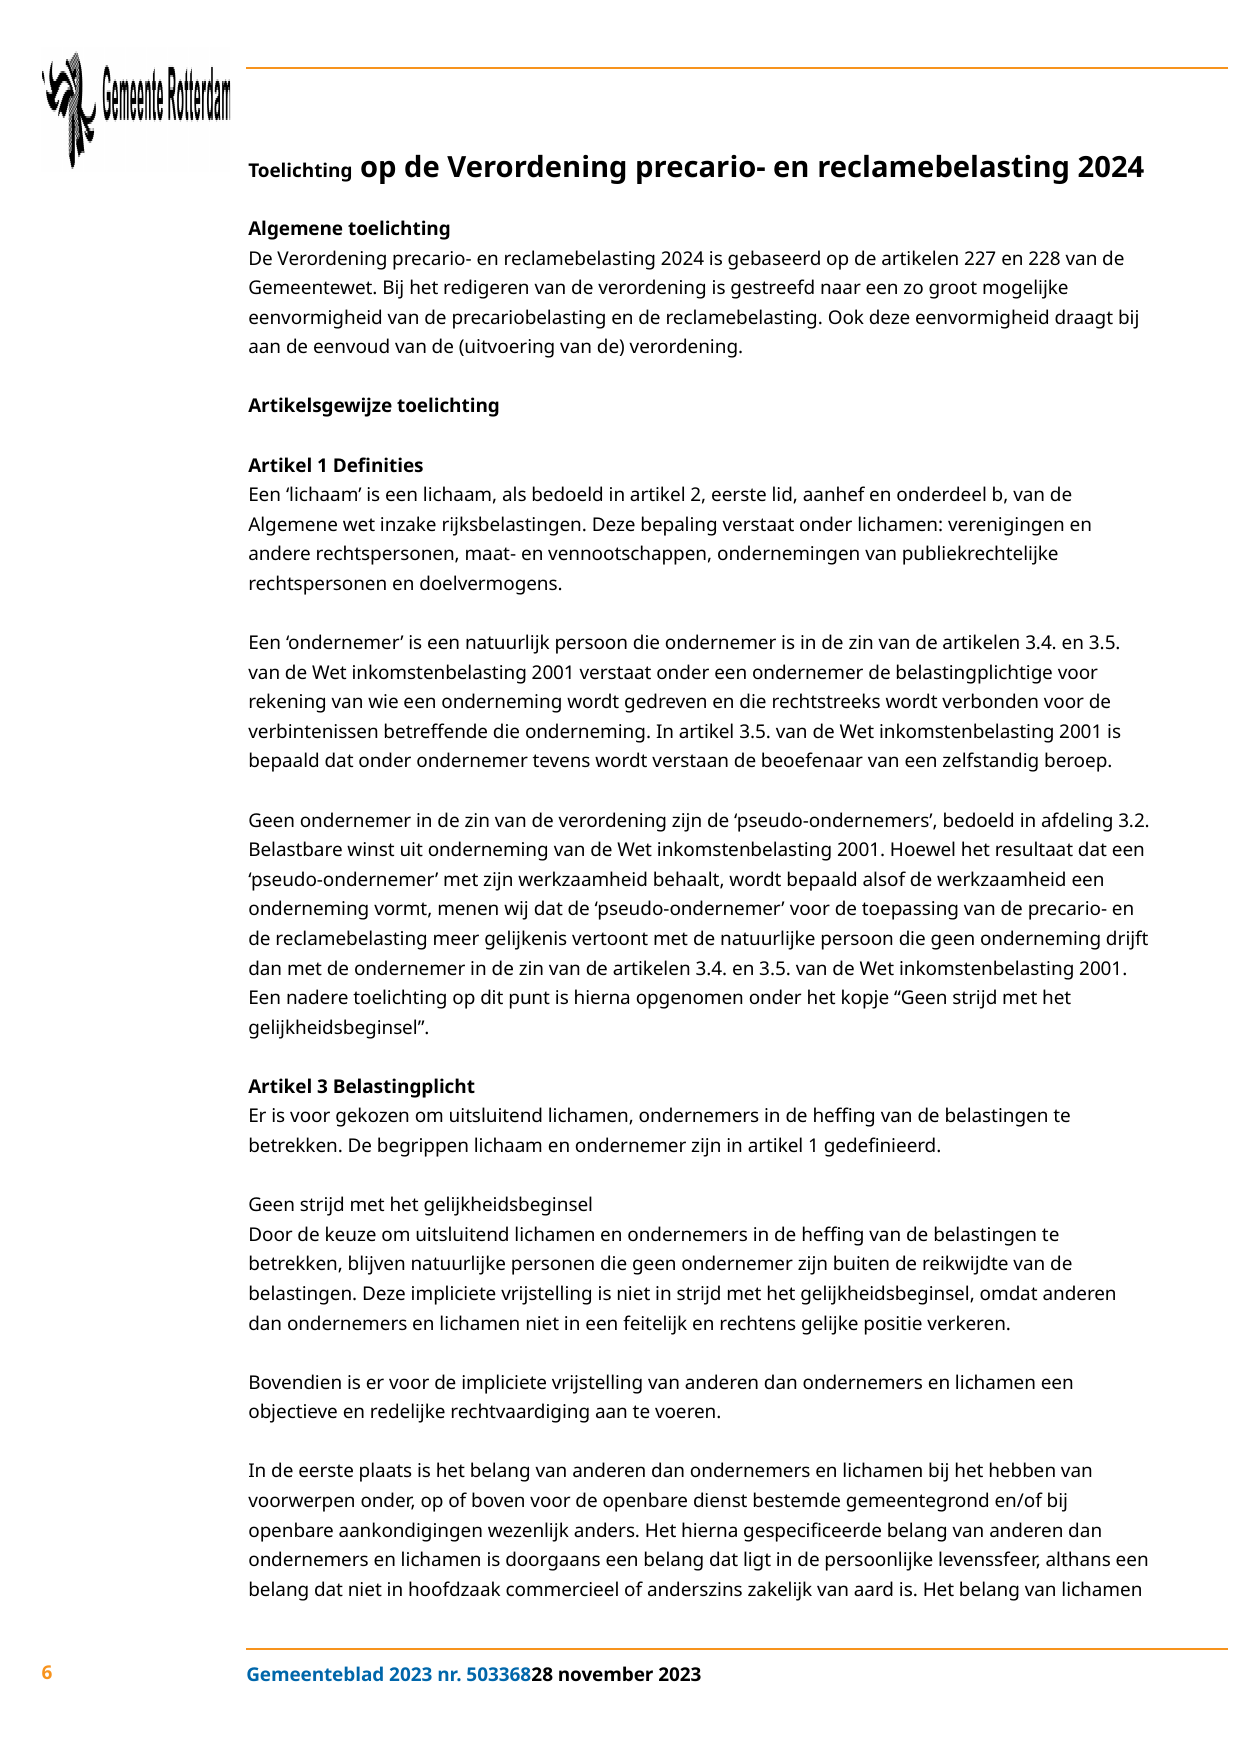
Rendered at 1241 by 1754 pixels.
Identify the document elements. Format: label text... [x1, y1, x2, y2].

text Geen strijd met het gelijkheidsbeginsel [248, 1191, 1152, 1217]
text Bovendien is er voor de impliciete vrijstelling van anderen dan ondernemers en lichamen een objectieve en redelijke rechtvaardiging aan te voeren. [248, 1369, 1152, 1424]
text De Verordening precario- en reclamebelasting 2024 is gebaseerd op de artikelen 227 en 228 van de Gemeentewet. Bij het redigeren van de verordening is gestreefd naar een zo groot mogelijke eenvormigheid van de precariobelasting en de reclamebelasting. Ook deze eenvormigheid draagt bij aan de eenvoud van de (uitvoering van de) verordening. [248, 245, 1152, 359]
text Artikel 1 Definities [248, 452, 1152, 477]
text Artikelsgewijze toelichting [248, 393, 1152, 418]
text In de eerste plaats is het belang van anderen dan ondernemers en lichamen bij het hebben van voorwerpen onder, op of boven voor de openbare dienst bestemde gemeentegrond en/of bij openbare aankondigingen wezenlijk anders. Het hierna gespecificeerde belang van anderen dan ondernemers en lichamen is doorgaans een belang dat ligt in de persoonlijke levenssfeer, althans een belang dat niet in hoofdzaak commercieel of anderszins zakelijk van aard is. Het belang van lichamen [248, 1458, 1152, 1602]
text Een ‘ondernemer’ is een natuurlijk persoon die ondernemer is in de zin van de artikelen 3.4. en 3.5. van de Wet inkomstenbelasting 2001 verstaat onder een ondernemer de belastingplichtige voor rekening van wie een onderneming wordt gedreven en die rechtstreeks wordt verbonden voor de verbintenissen betreffende die onderneming. In artikel 3.5. van de Wet inkomstenbelasting 2001 is bepaald dat onder ondernemer tevens wordt verstaan de beoefenaar van een zelfstandig beroep. [248, 629, 1152, 773]
text Geen ondernemer in de zin van de verordening zijn de ‘pseudo-ondernemers’, bedoeld in afdeling 3.2. Belastbare winst uit onderneming van de Wet inkomstenbelasting 2001. Hoewel het resultaat dat een ‘pseudo-ondernemer’ met zijn werkzaamheid behaalt, wordt bepaald alsof de werkzaamheid een onderneming vormt, menen wij dat de ‘pseudo-ondernemer’ voor de toepassing van de precario- en de reclamebelasting meer gelijkenis vertoont met de natuurlijke persoon die geen onderneming drijft dan met de ondernemer in de zin van de artikelen 3.4. en 3.5. van de Wet inkomstenbelasting 2001. Een nadere toelichting op dit punt is hierna opgenomen onder het kopje “Geen strijd met het gelijkheidsbeginsel”. [248, 807, 1152, 1039]
text Artikel 3 Belastingplicht [248, 1073, 1152, 1099]
text Door de keuze om uitsluitend lichamen en ondernemers in de heffing van de belastingen te betrekken, blijven natuurlijke personen die geen ondernemer zijn buiten de reikwijdte van de belastingen. Deze impliciete vrijstelling is niet in strijd met het gelijkheidsbeginsel, omdat anderen dan ondernemers en lichamen niet in een feitelijk en rechtens gelijke positie verkeren. [248, 1221, 1152, 1335]
text Algemene toelichting [248, 215, 1152, 241]
text Toelichting op de Verordening precario- en reclamebelasting 2024 [248, 146, 1152, 186]
text Een ‘lichaam’ is een lichaam, als bedoeld in artikel 2, eerste lid, aanhef en onderdeel b, van de Algemene wet inzake rijksbelastingen. Deze bepaling verstaat onder lichamen: verenigingen en andere rechtspersonen, maat- en vennootschappen, ondernemingen van publiekrechtelijke rechtspersonen en doelvermogens. [248, 481, 1152, 596]
picture [41, 47, 231, 172]
text Er is voor gekozen om uitsluitend lichamen, ondernemers in de heffing van de belastingen te betrekken. De begrippen lichaam en ondernemer zijn in artikel 1 gedefinieerd. [248, 1103, 1152, 1158]
